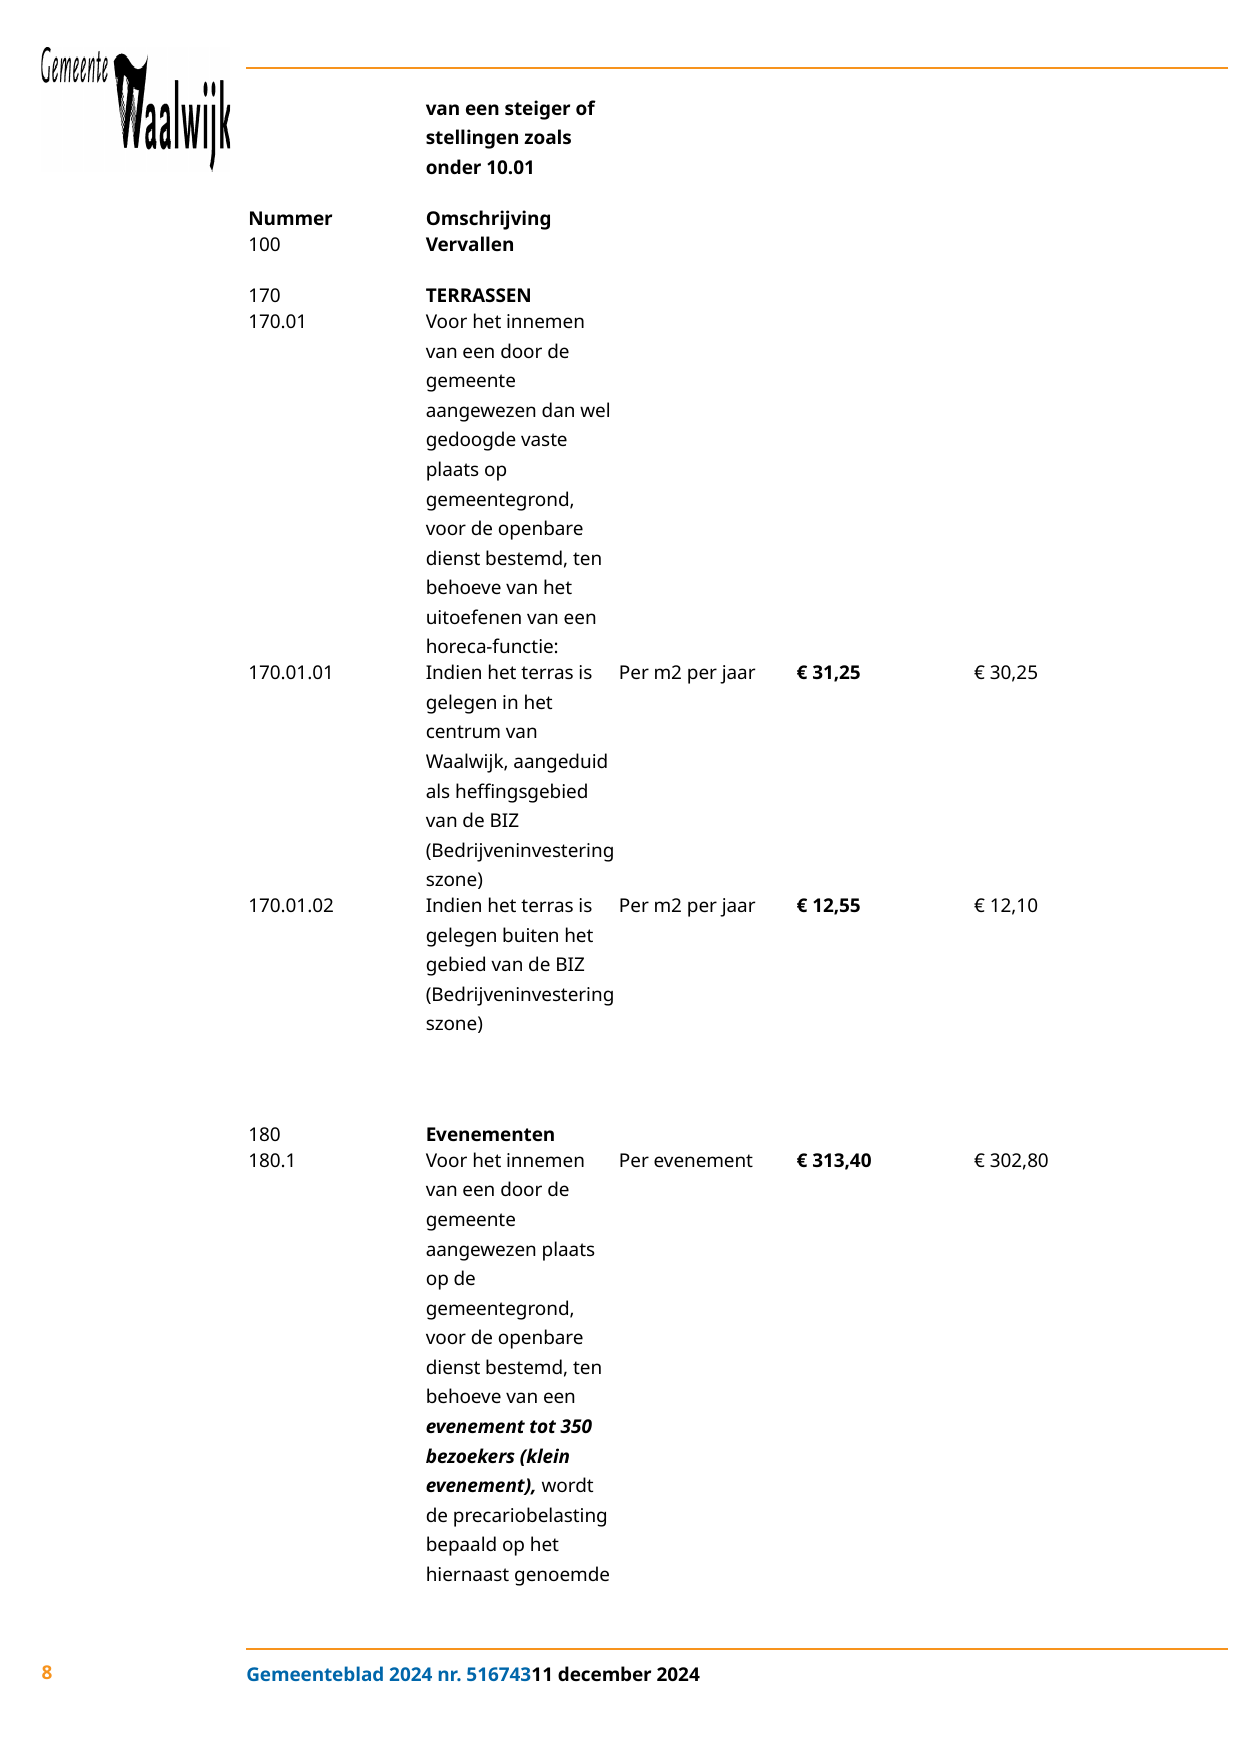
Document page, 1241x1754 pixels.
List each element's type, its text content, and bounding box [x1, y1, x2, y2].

table_cell [974, 205, 1152, 231]
table_cell [619, 1036, 796, 1121]
table_cell 180 [248, 1121, 426, 1147]
table_cell [974, 1121, 1152, 1147]
table_cell [248, 180, 426, 205]
table_cell [974, 308, 1152, 659]
table_cell 170.01 [248, 308, 426, 659]
table_cell Voor het innemen van een door de gemeente aangewezen dan wel gedoogde vaste plaats op gemeentegrond, voor de openbare dienst bestemd, ten behoeve van het uitoefenen van een horeca-functie: [426, 308, 619, 659]
table_cell [248, 95, 426, 180]
table_cell [796, 180, 974, 205]
table_cell [796, 1036, 974, 1121]
table_cell Evenementen [426, 1121, 619, 1147]
table_cell 100 [248, 231, 426, 257]
table_cell [426, 180, 619, 205]
table_cell Voor het innemen van een door de gemeente aangewezen plaats op de gemeentegrond, voor de openbare dienst bestemd, ten behoeve van een evenement tot 350 bezoekers (klein evenement), wordt de precariobelasting bepaald op het hiernaast genoemde [426, 1147, 619, 1587]
table_cell 170.01.02 [248, 892, 426, 1036]
table_cell € 12,55 [796, 892, 974, 1036]
table_cell [796, 283, 974, 308]
table_cell [974, 1036, 1152, 1121]
table_cell € 313,40 [796, 1147, 974, 1587]
table_cell [426, 257, 619, 283]
table_cell Per m2 per jaar [619, 660, 796, 892]
table_cell 180.1 [248, 1147, 426, 1587]
table_cell 170.01.01 [248, 660, 426, 892]
table_cell Per m2 per jaar [619, 892, 796, 1036]
table_cell [619, 308, 796, 659]
picture [41, 47, 231, 172]
table_cell Indien het terras is gelegen buiten het gebied van de BIZ (Bedrijveninvesteringszone) [426, 892, 619, 1036]
table_cell [619, 283, 796, 308]
table_cell € 31,25 [796, 660, 974, 892]
table_cell [796, 95, 974, 180]
table_cell Omschrijving [426, 205, 619, 231]
table_cell [619, 257, 796, 283]
table_cell [974, 95, 1152, 180]
table_cell Nummer [248, 205, 426, 231]
table_cell [796, 231, 974, 257]
table_cell € 302,80 [974, 1147, 1152, 1587]
table_cell [796, 205, 974, 231]
table_cell 170 [248, 283, 426, 308]
table_cell Vervallen [426, 231, 619, 257]
table_cell Per evenement [619, 1147, 796, 1587]
table_cell [619, 231, 796, 257]
table_cell [796, 308, 974, 659]
table_cell TERRASSEN [426, 283, 619, 308]
table_cell [796, 257, 974, 283]
table_cell [619, 180, 796, 205]
table_cell [796, 1121, 974, 1147]
table_cell [426, 1036, 619, 1121]
table_cell [248, 257, 426, 283]
table_cell [619, 205, 796, 231]
table_cell Indien het terras is gelegen in het centrum van Waalwijk, aangeduid als heffingsgebied van de BIZ (Bedrijveninvesteringszone) [426, 660, 619, 892]
table_cell [974, 180, 1152, 205]
table_cell van een steiger of stellingen zoals onder 10.01 [426, 95, 619, 180]
table_cell [619, 1121, 796, 1147]
table_cell [974, 257, 1152, 283]
table_cell € 30,25 [974, 660, 1152, 892]
table_cell € 12,10 [974, 892, 1152, 1036]
table_cell [619, 95, 796, 180]
table_cell [248, 1036, 426, 1121]
